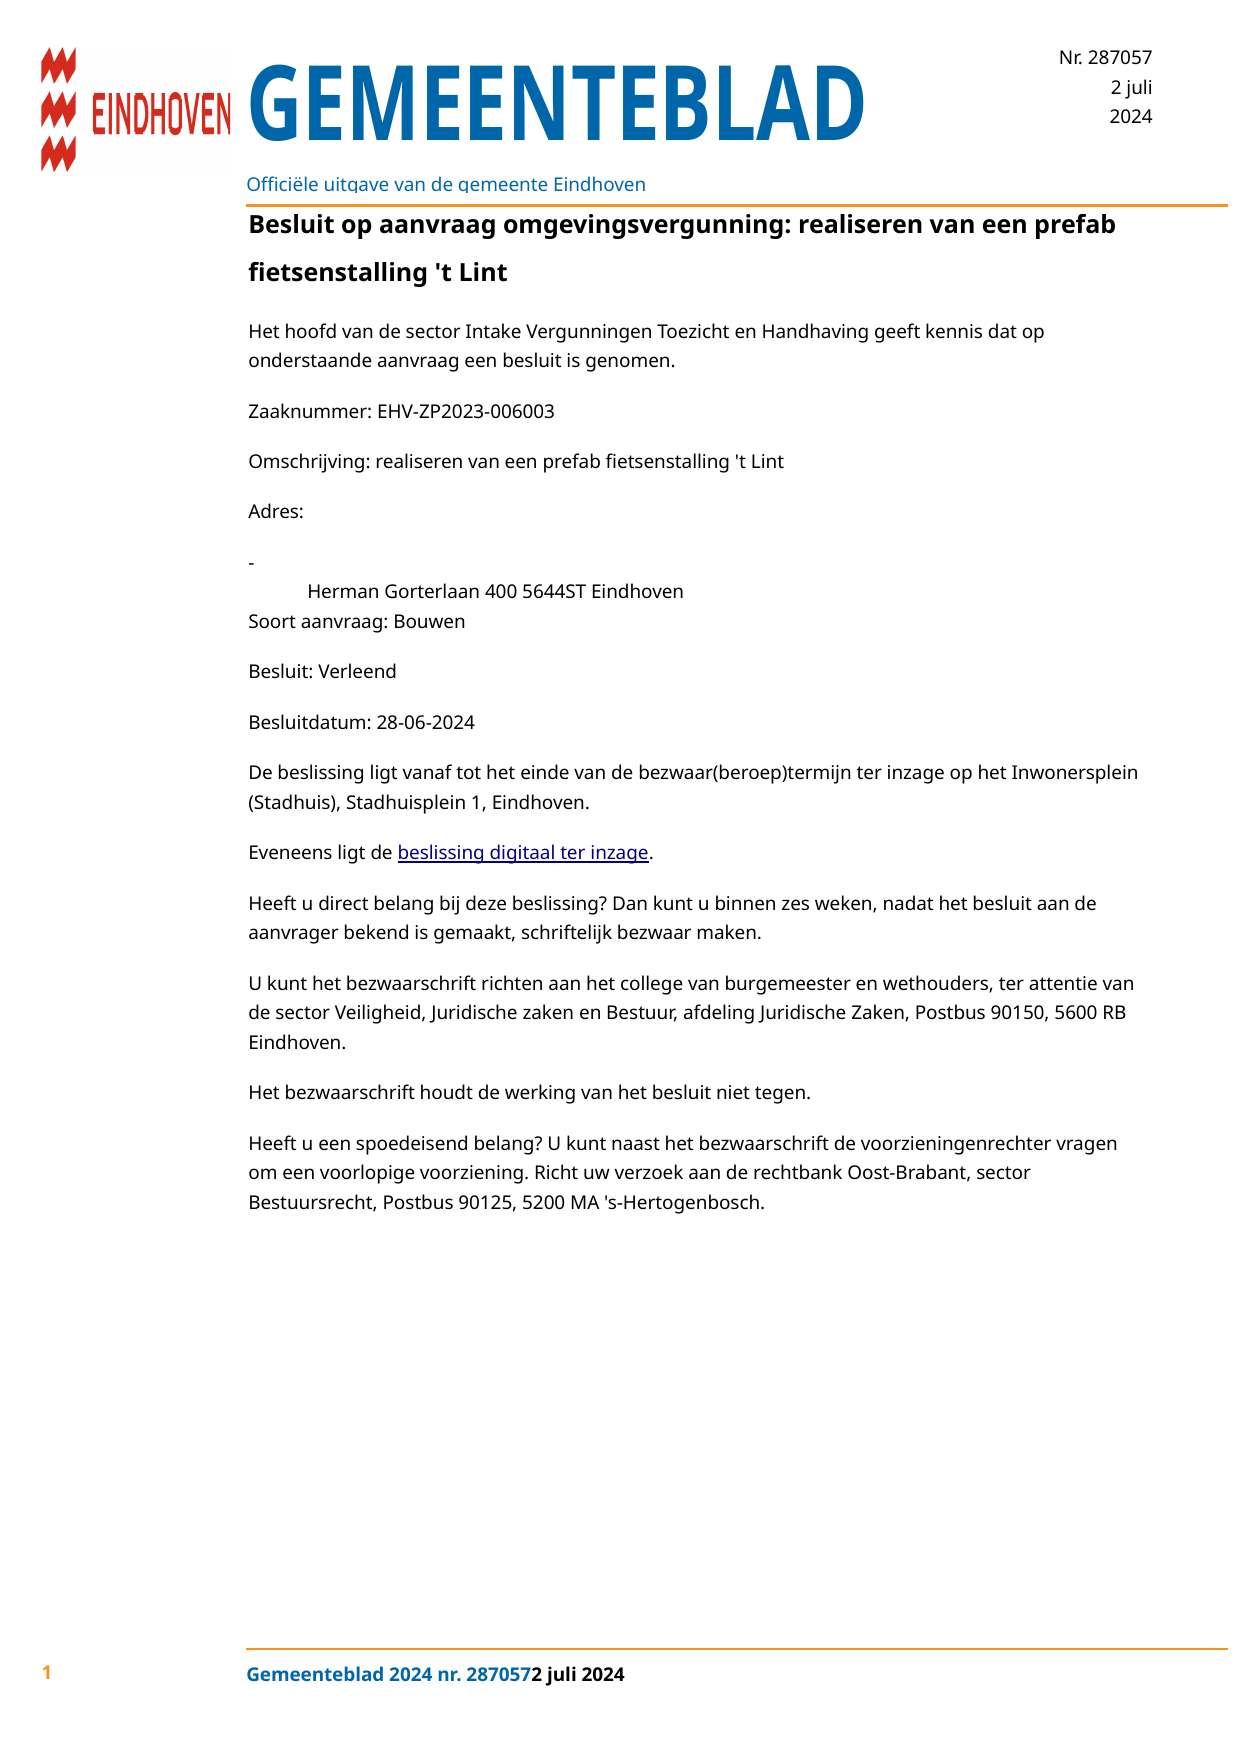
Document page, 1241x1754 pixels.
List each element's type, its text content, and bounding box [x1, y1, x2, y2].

text Het hoofd van de sector Intake Vergunningen Toezicht en Handhaving geeft kennis dat op onderstaande aanvraag een besluit is genomen. [248, 318, 1152, 373]
text Heeft u direct belang bij deze beslissing? Dan kunt u binnen zes weken, nadat het besluit aan de aanvrager bekend is gemaakt, schriftelijk bezwaar maken. [248, 890, 1152, 945]
text Besluitdatum: 28-06-2024 [248, 709, 1152, 735]
picture [41, 47, 231, 172]
list Herman Gorterlaan 400 5644ST Eindhoven [248, 579, 1152, 604]
text De beslissing ligt vanaf tot het einde van de bezwaar(beroep)termijn ter inzage op het Inwonersplein (Stadhuis), Stadhuisplein 1, Eindhoven. [248, 759, 1152, 815]
text Soort aanvraag: Bouwen [248, 608, 1152, 634]
text Besluit: Verleend [248, 659, 1152, 684]
text Eveneens ligt de beslissing digitaal ter inzage. [248, 839, 1152, 865]
text Zaaknummer: EHV-ZP2023-006003 [248, 398, 1152, 424]
text Adres: [248, 499, 1152, 524]
text Het bezwaarschrift houdt de werking van het besluit niet tegen. [248, 1079, 1152, 1105]
text Heeft u een spoedeisend belang? U kunt naast het bezwaarschrift de voorzieningenrechter vragen om een voorlopige voorziening. Richt uw verzoek aan de rechtbank Oost-Brabant, sector Bestuursrecht, Postbus 90125, 5200 MA 's-Hertogenbosch. [248, 1130, 1152, 1215]
text Omschrijving: realiseren van een prefab fietsenstalling 't Lint [248, 448, 1152, 474]
text U kunt het bezwaarschrift richten aan het college van burgemeester en wethouders, ter attentie van de sector Veiligheid, Juridische zaken en Bestuur, afdeling Juridische Zaken, Postbus 90150, 5600 RB Eindhoven. [248, 970, 1152, 1055]
text Besluit op aanvraag omgevingsvergunning: realiseren van een prefab fietsenstalling 't Lint [248, 207, 1152, 288]
